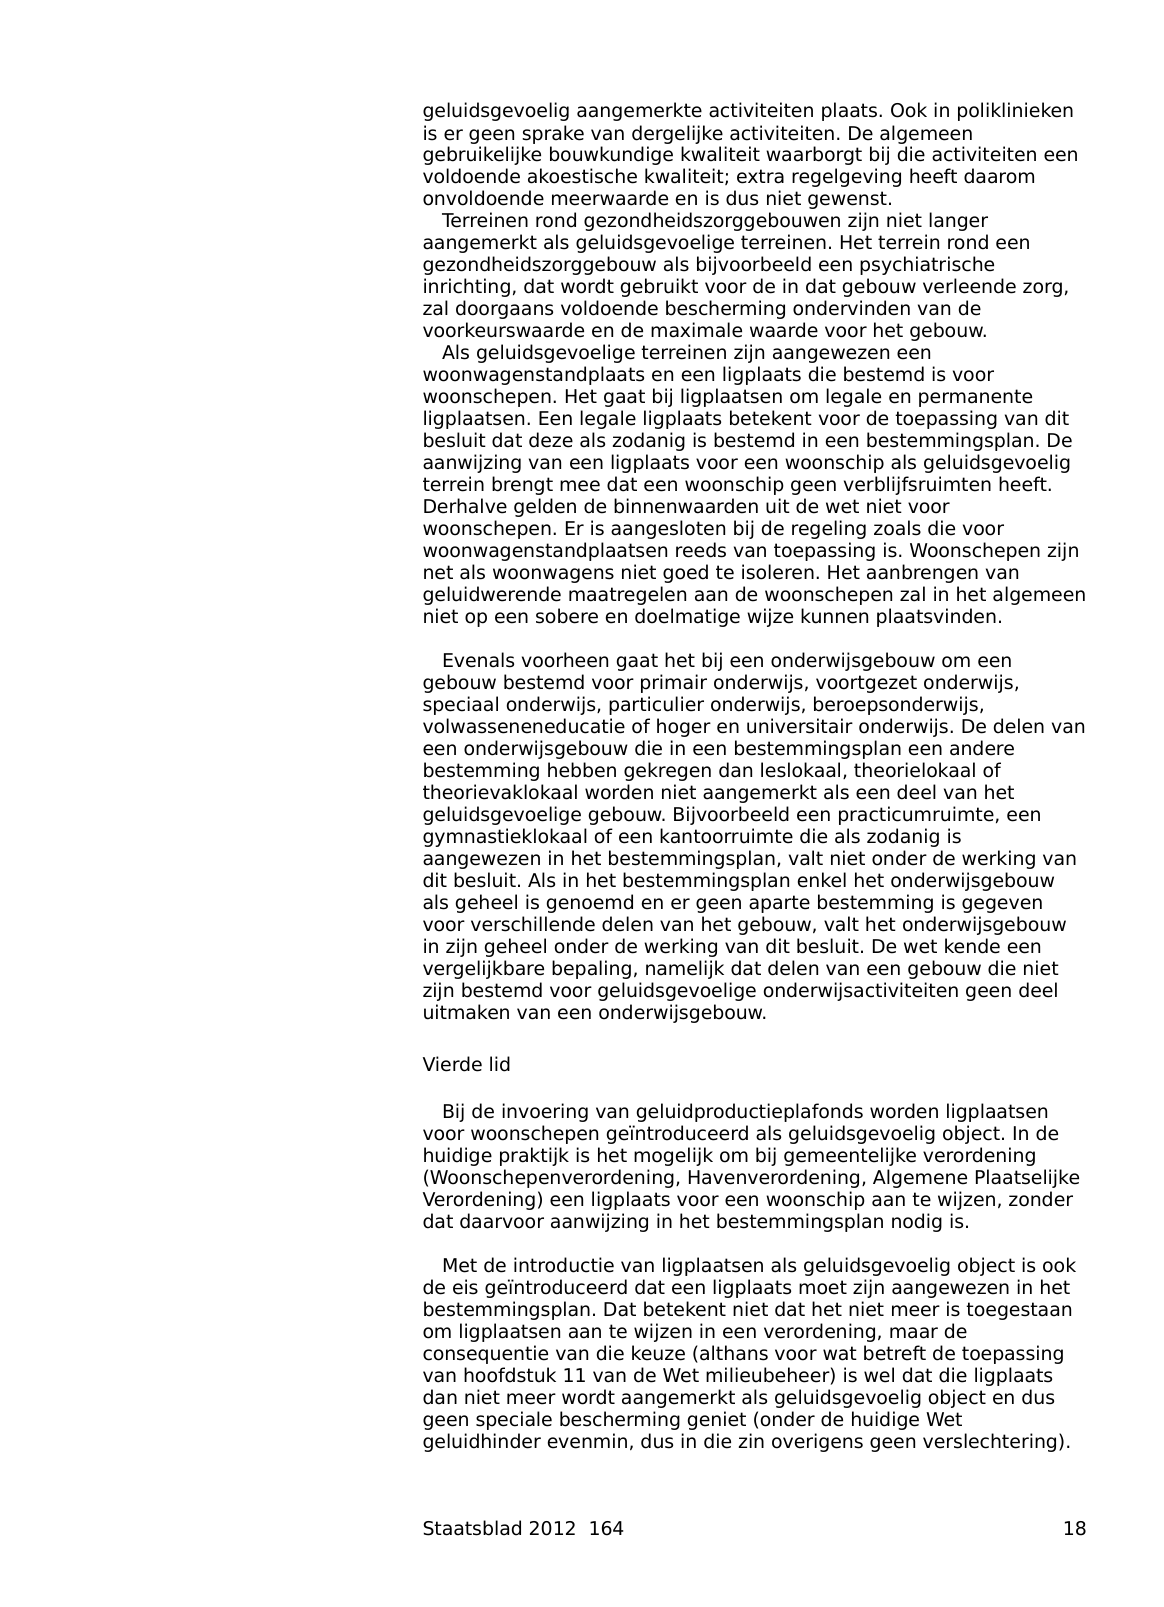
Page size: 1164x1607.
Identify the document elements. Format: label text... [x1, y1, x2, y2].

text Bij de invoering van geluidproductieplafonds worden ligplaatsen voor woonschepen geïntroduceerd als geluidsgevoelig object. In de huidige praktijk is het mogelijk om bij gemeentelijke verordening (Woonschepenverordening, Havenverordening, Algemene Plaatselijke Verordening) een ligplaats voor een woonschip aan te wijzen, zonder dat daarvoor aanwijzing in het bestemmingsplan nodig is. [422, 1101, 1087, 1233]
subtitle Vierde lid [422, 1054, 1087, 1076]
text Als geluidsgevoelige terreinen zijn aangewezen een woonwagenstandplaats en een ligplaats die bestemd is voor woonschepen. Het gaat bij ligplaatsen om legale en permanente ligplaatsen. Een legale ligplaats betekent voor de toepassing van dit besluit dat deze als zodanig is bestemd in een bestemmingsplan. De aanwijzing van een ligplaats voor een woonschip als geluidsgevoelig terrein brengt mee dat een woonschip geen verblijfsruimten heeft. Derhalve gelden de binnenwaarden uit de wet niet voor woonschepen. Er is aangesloten bij de regeling zoals die voor woonwagenstandplaatsen reeds van toepassing is. Woonschepen zijn net als woonwagens niet goed te isoleren. Het aanbrengen van geluidwerende maatregelen aan de woonschepen zal in het algemeen niet op een sobere en doelmatige wijze kunnen plaatsvinden. [422, 342, 1087, 628]
text Met de introductie van ligplaatsen als geluidsgevoelig object is ook de eis geïntroduceerd dat een ligplaats moet zijn aangewezen in het bestemmingsplan. Dat betekent niet dat het niet meer is toegestaan om ligplaatsen aan te wijzen in een verordening, maar de consequentie van die keuze (althans voor wat betreft de toepassing van hoofdstuk 11 van de Wet milieubeheer) is wel dat die ligplaats dan niet meer wordt aangemerkt als geluidsgevoelig object en dus geen speciale bescherming geniet (onder de huidige Wet geluidhinder evenmin, dus in die zin overigens geen verslechtering). [422, 1255, 1087, 1453]
text geluidsgevoelig aangemerkte activiteiten plaats. Ook in poliklinieken is er geen sprake van dergelijke activiteiten. De algemeen gebruikelijke bouwkundige kwaliteit waarborgt bij die activiteiten een voldoende akoestische kwaliteit; extra regelgeving heeft daarom onvoldoende meerwaarde en is dus niet gewenst. [422, 100, 1087, 210]
text Terreinen rond gezondheidszorggebouwen zijn niet langer aangemerkt als geluidsgevoelige terreinen. Het terrein rond een gezondheidszorggebouw als bijvoorbeeld een psychiatrische inrichting, dat wordt gebruikt voor de in dat gebouw verleende zorg, zal doorgaans voldoende bescherming ondervinden van de voorkeurswaarde en de maximale waarde voor het gebouw. [422, 210, 1087, 342]
text Evenals voorheen gaat het bij een onderwijsgebouw om een gebouw bestemd voor primair onderwijs, voortgezet onderwijs, speciaal onderwijs, particulier onderwijs, beroepsonderwijs, volwasseneneducatie of hoger en universitair onderwijs. De delen van een onderwijsgebouw die in een bestemmingsplan een andere bestemming hebben gekregen dan leslokaal, theorielokaal of theorievaklokaal worden niet aangemerkt als een deel van het geluidsgevoelige gebouw. Bijvoorbeeld een practicumruimte, een gymnastieklokaal of een kantoorruimte die als zodanig is aangewezen in het bestemmingsplan, valt niet onder de werking van dit besluit. Als in het bestemmingsplan enkel het onderwijsgebouw als geheel is genoemd en er geen aparte bestemming is gegeven voor verschillende delen van het gebouw, valt het onderwijsgebouw in zijn geheel onder de werking van dit besluit. De wet kende een vergelijkbare bepaling, namelijk dat delen van een gebouw die niet zijn bestemd voor geluidsgevoelige onderwijsactiviteiten geen deel uitmaken van een onderwijsgebouw. [422, 650, 1087, 1024]
